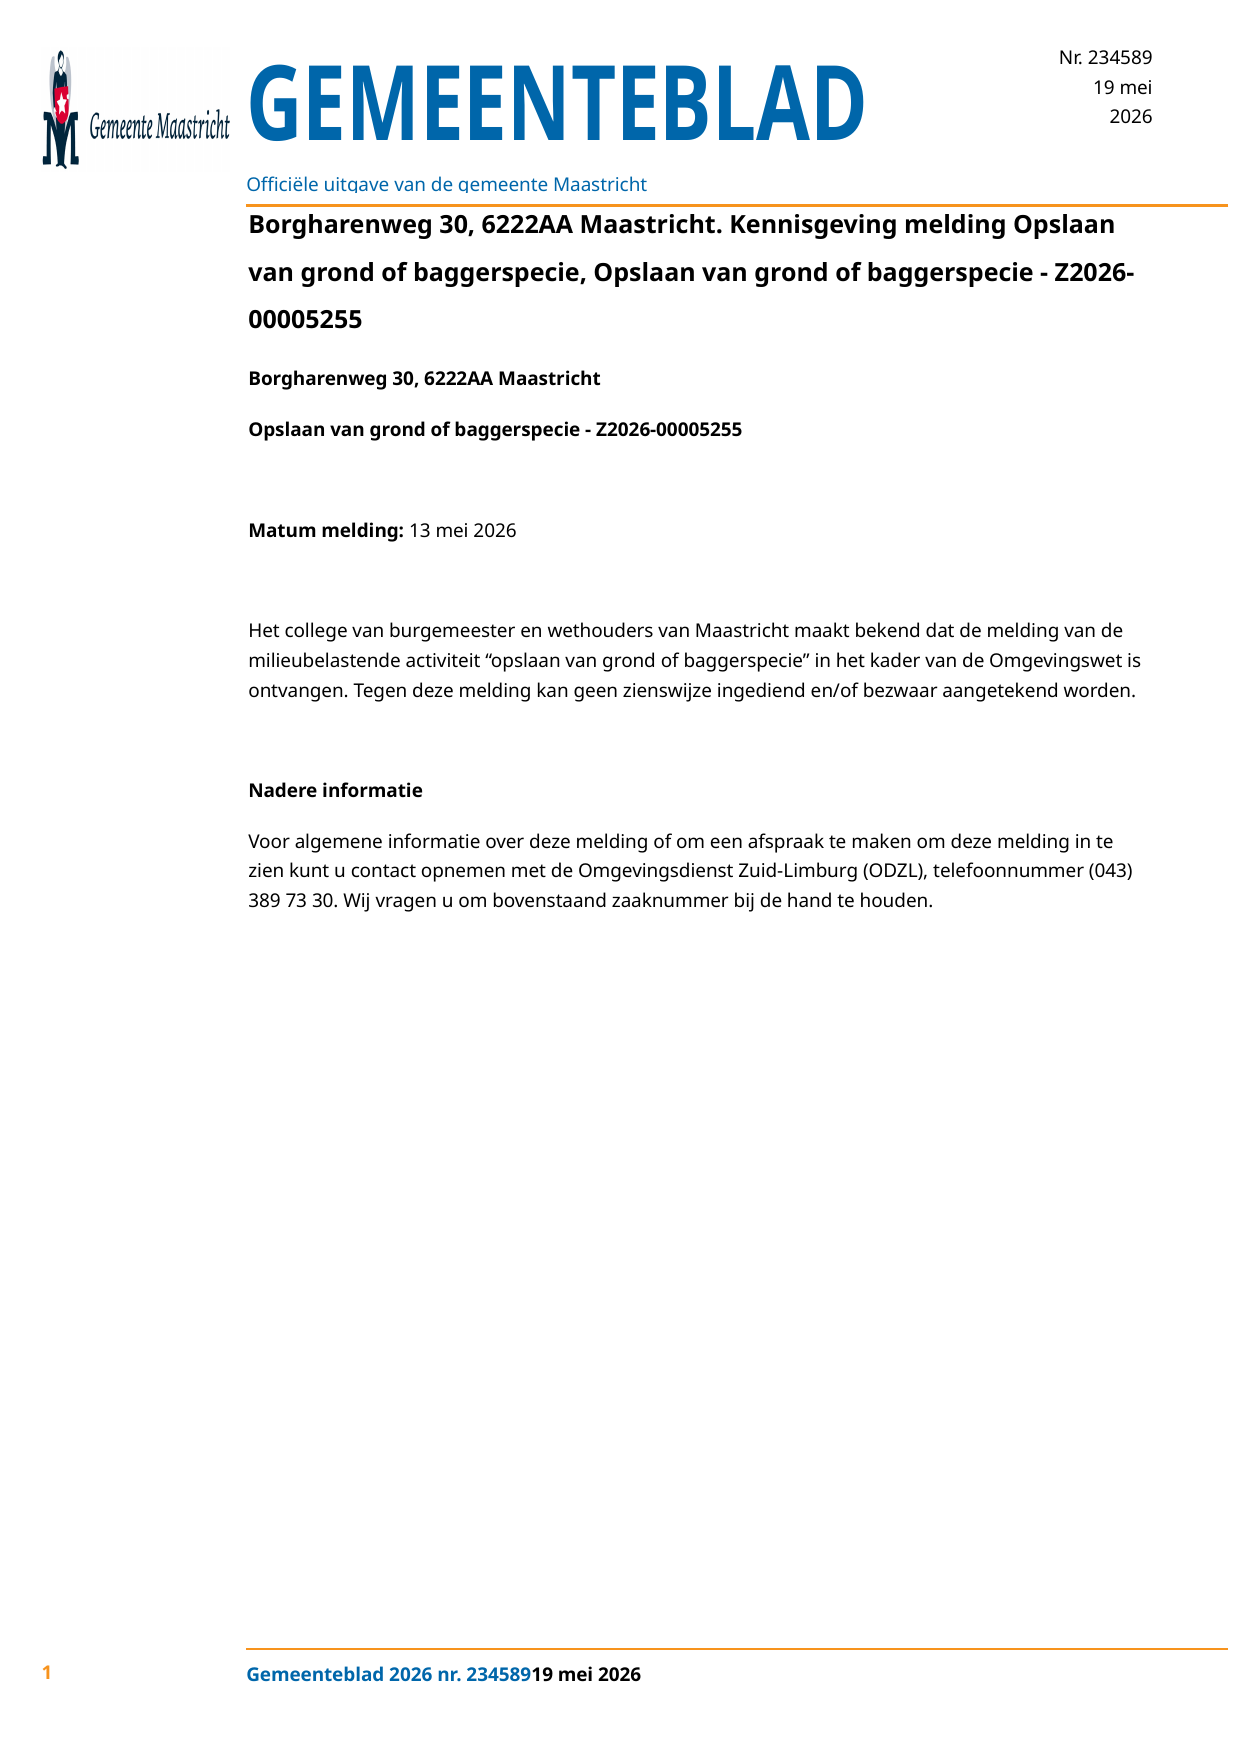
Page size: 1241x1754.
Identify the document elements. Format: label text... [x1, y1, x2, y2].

text Opslaan van grond of baggerspecie - Z2026-00005255 [248, 416, 1152, 442]
text Nadere informatie [248, 778, 1152, 803]
picture [41, 47, 231, 172]
text Matum melding: 13 mei 2026 [248, 517, 1152, 542]
text Borgharenweg 30, 6222AA Maastricht. Kennisgeving melding Opslaan van grond of baggerspecie, Opslaan van grond of baggerspecie - Z2026-00005255 [248, 207, 1152, 336]
text Borgharenweg 30, 6222AA Maastricht [248, 366, 1152, 391]
text Het college van burgemeester en wethouders van Maastricht maakt bekend dat de melding van de milieubelastende activiteit “opslaan van grond of baggerspecie” in het kader van de Omgevingswet is ontvangen. Tegen deze melding kan geen zienswijze ingediend en/of bezwaar aangetekend worden. [248, 618, 1152, 702]
text Voor algemene informatie over deze melding of om een afspraak te maken om deze melding in te zien kunt u contact opnemen met de Omgevingsdienst Zuid-Limburg (ODZL), telefoonnummer (043) 389 73 30. Wij vragen u om bovenstaand zaaknummer bij de hand te houden. [248, 828, 1152, 913]
